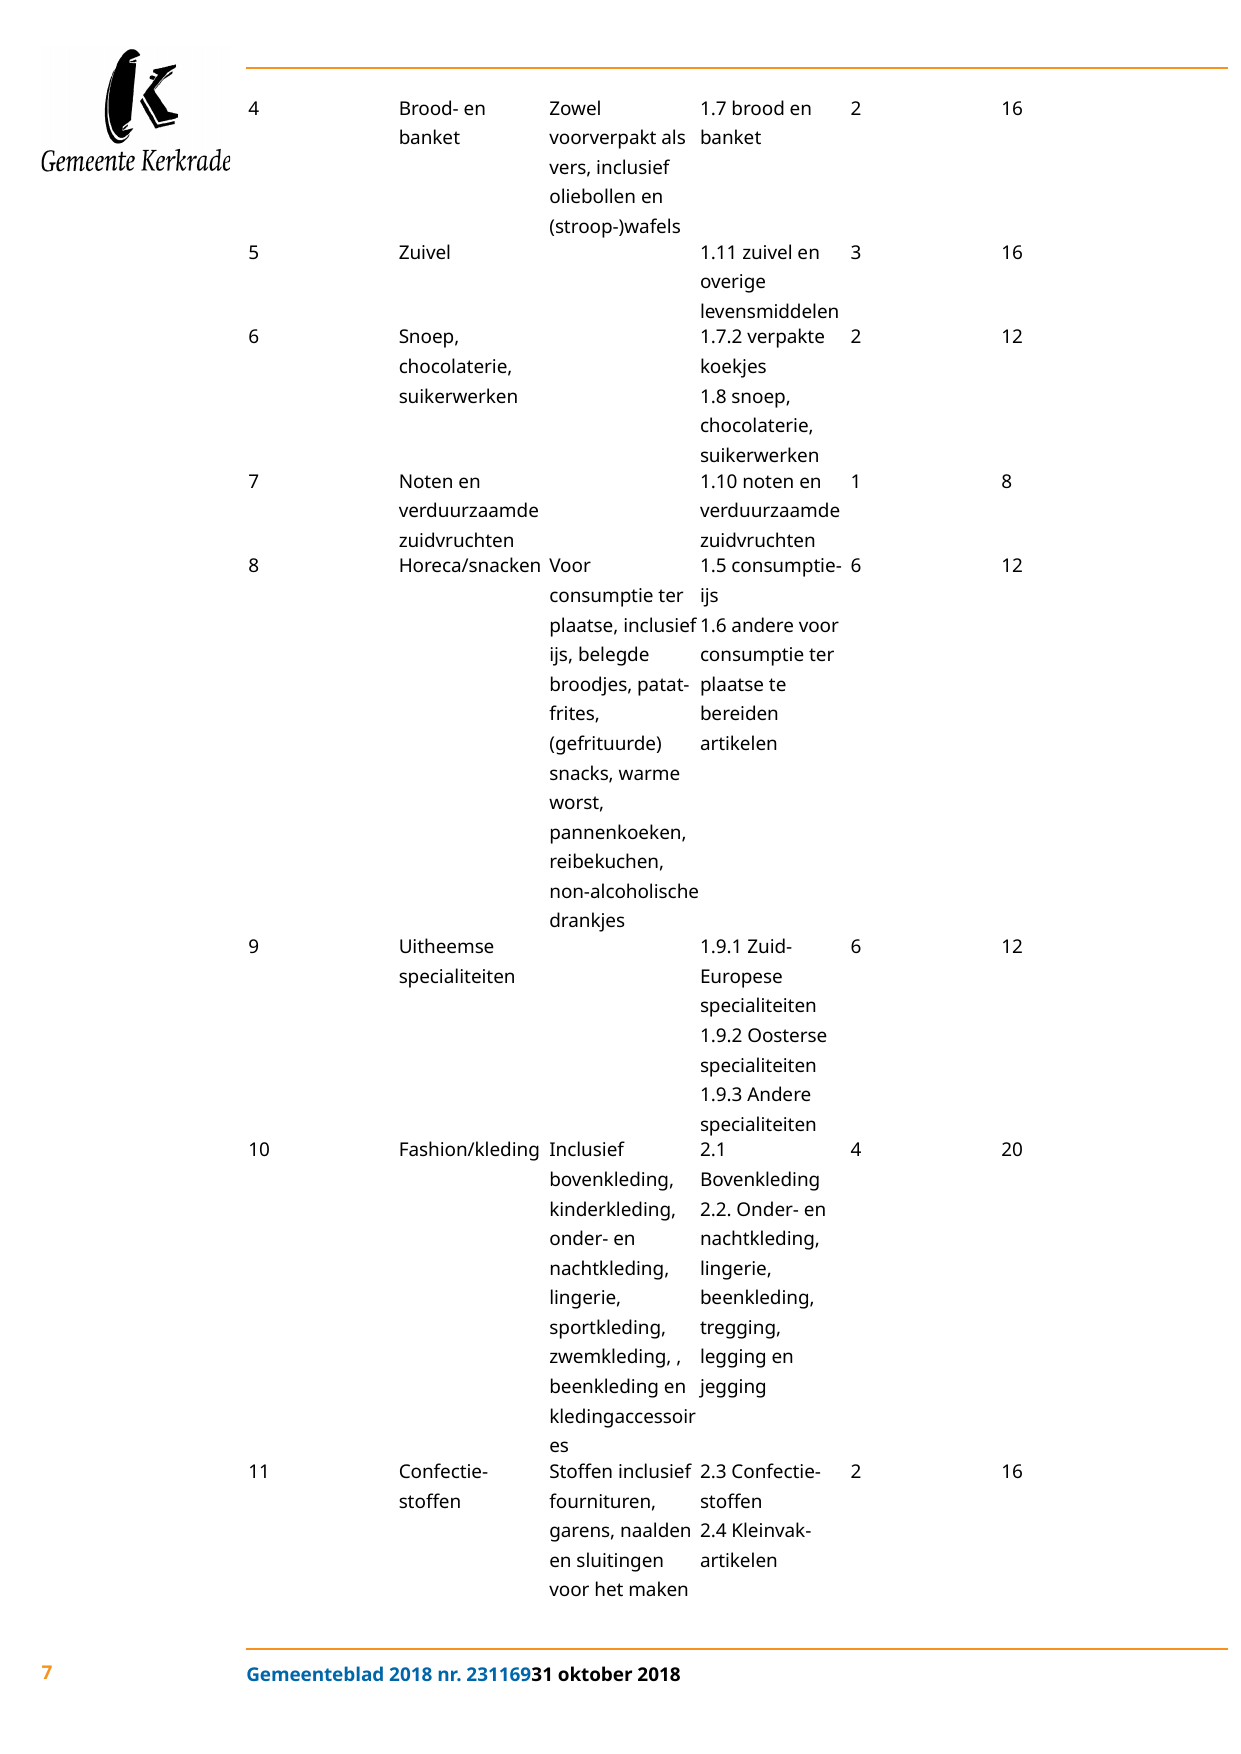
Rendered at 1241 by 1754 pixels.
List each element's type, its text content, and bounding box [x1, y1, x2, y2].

table_cell 1.5 consumptie-ijs 1.6 andere voor consumptie ter plaatse te bereiden artikelen [700, 553, 850, 933]
table_cell Stoffen inclusief fournituren, garens, naalden en sluitingen voor het maken [549, 1458, 700, 1602]
table_cell 2.1 Bovenkleding 2.2. Onder- en nachtkleding, lingerie, beenkleding, tregging, legging en jegging [700, 1137, 850, 1458]
table_cell 12 [1001, 324, 1152, 468]
table_cell 16 [1001, 95, 1152, 239]
table_cell 1.9.1 Zuid-Europese specialiteiten 1.9.2 Oosterse specialiteiten 1.9.3 Andere specialiteiten [700, 934, 850, 1137]
table_cell 7 [248, 468, 398, 553]
table_cell [549, 324, 700, 468]
table_cell Uitheemse specialiteiten [399, 934, 549, 1137]
table_cell 11 [248, 1458, 398, 1602]
table_cell Horeca/snacken [399, 553, 549, 933]
table_cell Zuivel [399, 239, 549, 324]
table_cell 6 [248, 324, 398, 468]
table_cell Snoep, chocolaterie, suikerwerken [399, 324, 549, 468]
table_cell 2.3 Confectie-stoffen 2.4 Kleinvak-artikelen [700, 1458, 850, 1602]
table_cell 9 [248, 934, 398, 1137]
table_cell 4 [248, 95, 398, 239]
table_cell 8 [248, 553, 398, 933]
table_cell 12 [1001, 553, 1152, 933]
table_cell 1.10 noten en verduurzaamde zuidvruchten [700, 468, 850, 553]
table_cell Fashion/kleding [399, 1137, 549, 1458]
table_cell 10 [248, 1137, 398, 1458]
table_cell 6 [850, 934, 1001, 1137]
table_cell 3 [850, 239, 1001, 324]
table_cell Confectie-stoffen [399, 1458, 549, 1602]
table_cell [549, 934, 700, 1137]
table_cell 1 [850, 468, 1001, 553]
table_cell [549, 468, 700, 553]
table_cell 1.7.2 verpakte koekjes 1.8 snoep, chocolaterie, suikerwerken [700, 324, 850, 468]
table_cell 2 [850, 1458, 1001, 1602]
table_cell Voor consumptie ter plaatse, inclusief ijs, belegde broodjes, patat-frites, (gefrituurde) snacks, warme worst, pannenkoeken, reibekuchen, non-alcoholische drankjes [549, 553, 700, 933]
table_cell 16 [1001, 239, 1152, 324]
table_cell [549, 239, 700, 324]
table_cell Noten en verduurzaamde zuidvruchten [399, 468, 549, 553]
table_cell 4 [850, 1137, 1001, 1458]
table_cell 5 [248, 239, 398, 324]
table_cell 16 [1001, 1458, 1152, 1602]
table_cell Brood- en banket [399, 95, 549, 239]
picture [41, 47, 231, 172]
table_cell 2 [850, 324, 1001, 468]
table_cell 6 [850, 553, 1001, 933]
table_cell 12 [1001, 934, 1152, 1137]
table_cell 1.7 brood en banket [700, 95, 850, 239]
table_cell 20 [1001, 1137, 1152, 1458]
table_cell Inclusief bovenkleding, kinderkleding, onder- en nachtkleding, lingerie, sportkleding, zwemkleding, , beenkleding en kledingaccessoires [549, 1137, 700, 1458]
table_cell Zowel voorverpakt als vers, inclusief oliebollen en (stroop-)wafels [549, 95, 700, 239]
table_cell 1.11 zuivel en overige levensmiddelen [700, 239, 850, 324]
table_cell 8 [1001, 468, 1152, 553]
table_cell 2 [850, 95, 1001, 239]
